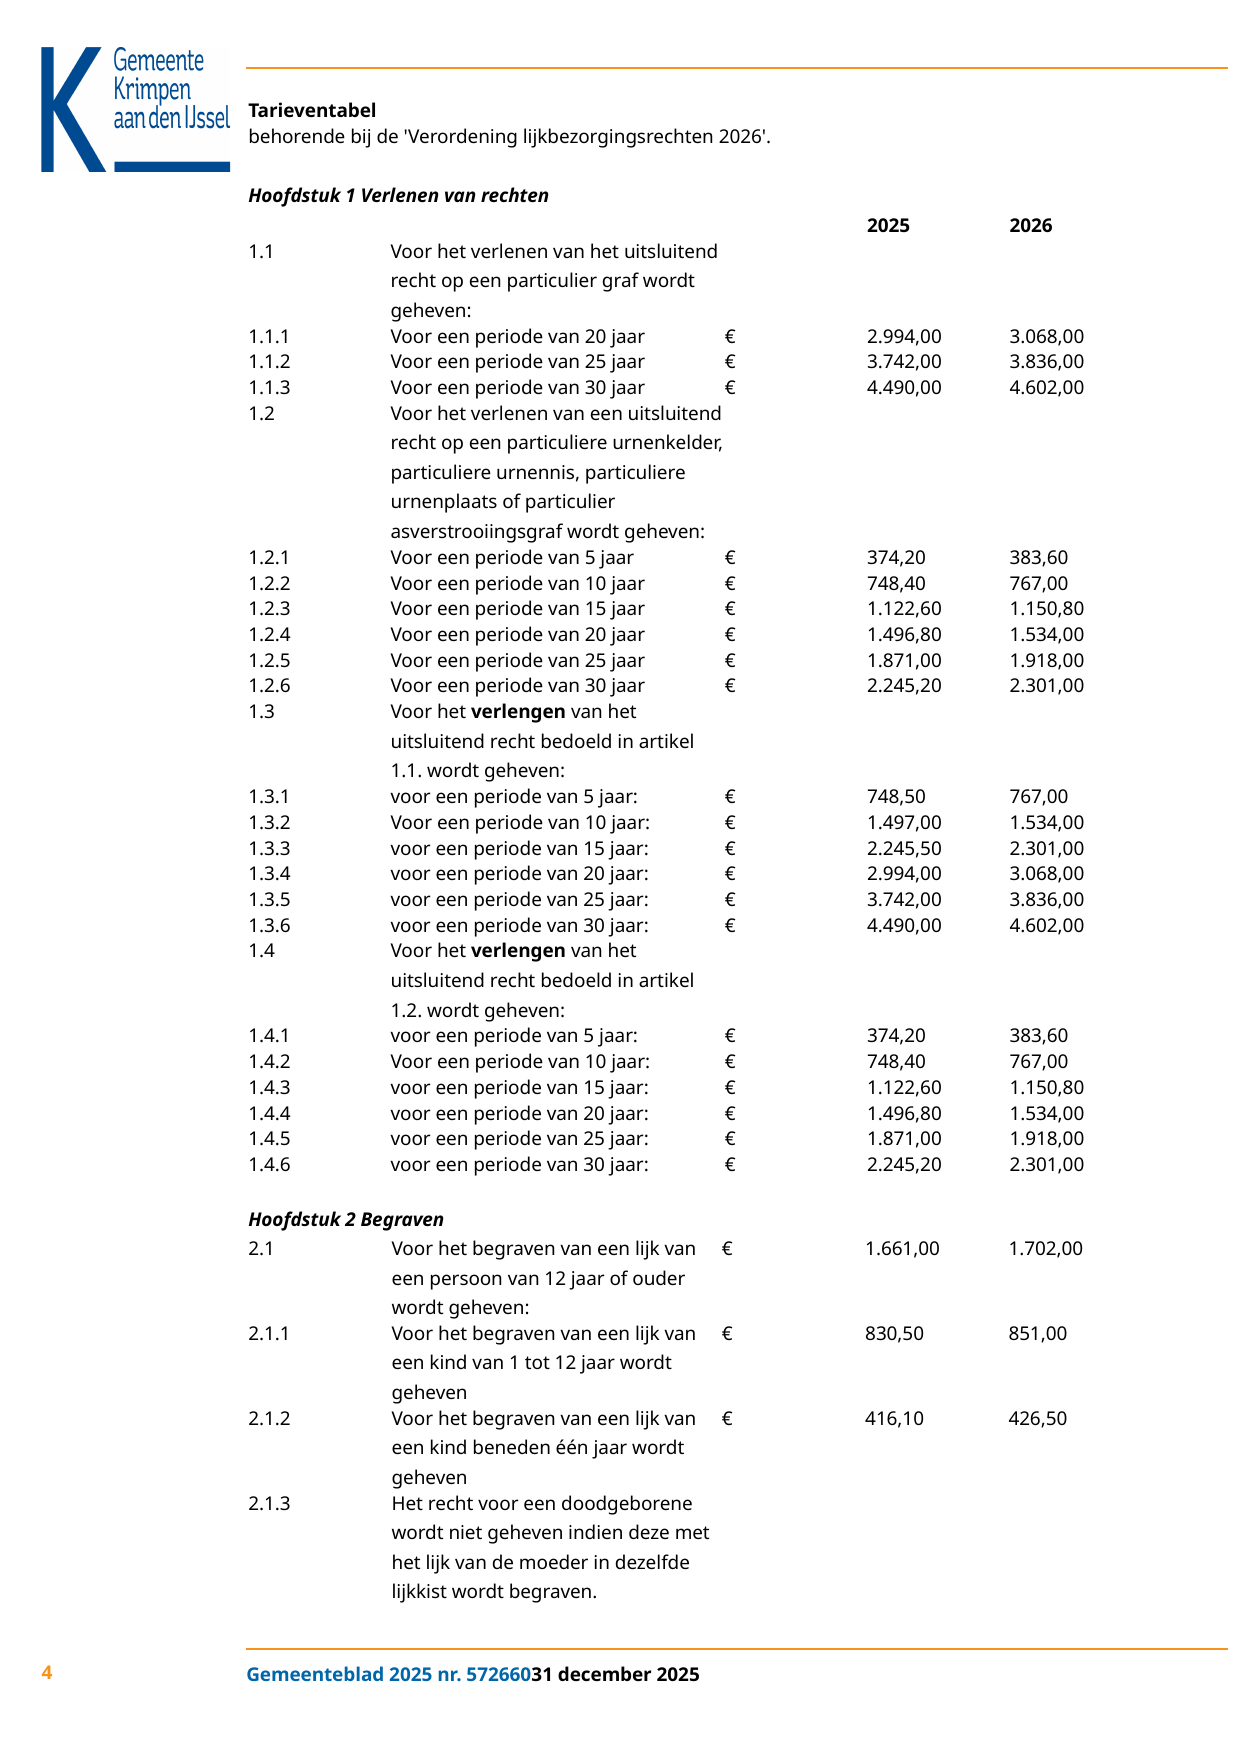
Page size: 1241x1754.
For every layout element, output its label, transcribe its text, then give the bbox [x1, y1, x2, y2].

table_cell € [722, 1405, 865, 1490]
table_cell 767,00 [1009, 570, 1152, 596]
table_cell € [725, 596, 867, 621]
table_cell € [725, 323, 867, 348]
table_cell [867, 400, 1009, 544]
table_header 1.661,00 [865, 1235, 1008, 1320]
table_cell 1.2.3 [248, 596, 390, 621]
table_cell 1.496,80 [867, 1100, 1009, 1126]
table_cell 3.068,00 [1009, 861, 1152, 886]
table_cell voor een periode van 15 jaar: [390, 1074, 724, 1100]
table_cell Voor een periode van 20 jaar [390, 621, 724, 647]
table_cell 1.918,00 [1009, 647, 1152, 673]
table_cell 1.3.2 [248, 809, 390, 835]
table_cell Voor een periode van 25 jaar [390, 349, 724, 374]
table_cell [725, 1177, 867, 1203]
table_cell 383,60 [1009, 1023, 1152, 1048]
table_cell [867, 238, 1009, 323]
table_cell [867, 1177, 1009, 1203]
table_cell voor een periode van 30 jaar: [390, 912, 724, 938]
table_cell 1.4.2 [248, 1048, 390, 1074]
table_cell Voor een periode van 25 jaar [390, 647, 724, 673]
table_cell 748,40 [867, 570, 1009, 596]
table_cell Het recht voor een doodgeborene wordt niet geheven indien deze met het lijk van de moeder in dezelfde lijkkist wordt begraven. [391, 1490, 722, 1604]
text behorende bij de 'Verordening lijkbezorgingsrechten 2026'. [248, 123, 1152, 149]
table_cell voor een periode van 25 jaar: [390, 886, 724, 912]
table_cell 2.245,20 [867, 1151, 1009, 1177]
table_cell Voor een periode van 15 jaar [390, 596, 724, 621]
table_cell [1009, 238, 1152, 323]
table_cell 2.994,00 [867, 323, 1009, 348]
table_cell [1009, 938, 1152, 1023]
table_header Hoofdstuk 2 Begraven [248, 1206, 1152, 1232]
table_cell 1.3.6 [248, 912, 390, 938]
table_cell 2.301,00 [1009, 1151, 1152, 1177]
table_cell € [725, 886, 867, 912]
table_cell 1.3.4 [248, 861, 390, 886]
table_cell [1008, 1490, 1152, 1604]
table_cell € [725, 1048, 867, 1074]
table_cell Voor het verlengen van het uitsluitend recht bedoeld in artikel 1.2. wordt geheven: [390, 938, 724, 1023]
table_cell € [725, 783, 867, 809]
table_header [725, 212, 867, 238]
table_cell 748,40 [867, 1048, 1009, 1074]
table_cell [865, 1490, 1008, 1604]
table_cell 1.2.4 [248, 621, 390, 647]
table_cell [867, 938, 1009, 1023]
text Tarieventabel [248, 95, 1152, 123]
table_cell 767,00 [1009, 1048, 1152, 1074]
table_cell 1.1.2 [248, 349, 390, 374]
table_cell 830,50 [865, 1320, 1008, 1405]
table_cell 416,10 [865, 1405, 1008, 1490]
table_cell [725, 699, 867, 783]
table_cell € [725, 912, 867, 938]
table_cell 1.871,00 [867, 1126, 1009, 1151]
table_header 2026 [1009, 212, 1152, 238]
table_cell 2.245,50 [867, 835, 1009, 861]
table_cell € [725, 544, 867, 570]
table_cell € [725, 1100, 867, 1126]
table_cell 1.3 [248, 699, 390, 783]
table_cell 1.1.1 [248, 323, 390, 348]
table_cell 1.496,80 [867, 621, 1009, 647]
table_cell [248, 1177, 390, 1203]
table_cell 1.2.6 [248, 673, 390, 698]
table_cell € [725, 349, 867, 374]
table_cell 1.534,00 [1009, 1100, 1152, 1126]
table_header 1.702,00 [1008, 1235, 1152, 1320]
table_cell voor een periode van 30 jaar: [390, 1151, 724, 1177]
table_cell 426,50 [1008, 1405, 1152, 1490]
table_header € [722, 1235, 865, 1320]
table_cell € [725, 570, 867, 596]
table_header 2.1 [248, 1235, 391, 1320]
table_cell Voor het begraven van een lijk van een kind beneden één jaar wordt geheven [391, 1405, 722, 1490]
table_cell 1.2.2 [248, 570, 390, 596]
table_cell 2.1.1 [248, 1320, 391, 1405]
table_cell [725, 238, 867, 323]
table_cell [867, 699, 1009, 783]
table_cell 2.1.2 [248, 1405, 391, 1490]
table_cell € [725, 835, 867, 861]
table_cell 1.150,80 [1009, 1074, 1152, 1100]
table_cell 1.4.6 [248, 1151, 390, 1177]
table_cell Voor het begraven van een lijk van een kind van 1 tot 12 jaar wordt geheven [391, 1320, 722, 1405]
table_header Voor het begraven van een lijk van een persoon van 12 jaar of ouder wordt geheven: [391, 1235, 722, 1320]
table_cell [1009, 699, 1152, 783]
table_cell 767,00 [1009, 783, 1152, 809]
table_header [390, 212, 724, 238]
table_cell 1.4.5 [248, 1126, 390, 1151]
table_cell 4.490,00 [867, 374, 1009, 400]
table_cell 3.742,00 [867, 886, 1009, 912]
table_cell 1.497,00 [867, 809, 1009, 835]
table_cell 1.2.1 [248, 544, 390, 570]
table_cell 1.122,60 [867, 1074, 1009, 1100]
table_cell 3.836,00 [1009, 349, 1152, 374]
table_cell € [725, 1126, 867, 1151]
table_cell [390, 1177, 724, 1203]
table_cell 2.1.3 [248, 1490, 391, 1604]
table_cell Voor het verlengen van het uitsluitend recht bedoeld in artikel 1.1. wordt geheven: [390, 699, 724, 783]
table_cell Voor een periode van 30 jaar [390, 673, 724, 698]
table_cell 1.1 [248, 238, 390, 323]
table_cell € [725, 621, 867, 647]
table_cell voor een periode van 20 jaar: [390, 1100, 724, 1126]
table_cell € [722, 1320, 865, 1405]
table_cell Voor een periode van 5 jaar [390, 544, 724, 570]
table_cell € [725, 673, 867, 698]
table_cell 1.150,80 [1009, 596, 1152, 621]
table_cell Voor het verlenen van een uitsluitend recht op een particuliere urnenkelder, particuliere urnennis, particuliere urnenplaats of particulier asverstrooiingsgraf wordt geheven: [390, 400, 724, 544]
table_cell 3.836,00 [1009, 886, 1152, 912]
table_cell 374,20 [867, 544, 1009, 570]
table_cell 2.245,20 [867, 673, 1009, 698]
table_cell 748,50 [867, 783, 1009, 809]
table_cell 374,20 [867, 1023, 1009, 1048]
table_cell 2.994,00 [867, 861, 1009, 886]
table_cell 1.2 [248, 400, 390, 544]
table_cell voor een periode van 25 jaar: [390, 1126, 724, 1151]
table_cell € [725, 809, 867, 835]
table_cell 4.602,00 [1009, 912, 1152, 938]
table_cell voor een periode van 15 jaar: [390, 835, 724, 861]
table_cell voor een periode van 20 jaar: [390, 861, 724, 886]
table_cell Voor het verlenen van het uitsluitend recht op een particulier graf wordt geheven: [390, 238, 724, 323]
table_cell 1.4.4 [248, 1100, 390, 1126]
table_cell Voor een periode van 10 jaar: [390, 809, 724, 835]
table_cell Voor een periode van 20 jaar [390, 323, 724, 348]
table_cell 3.742,00 [867, 349, 1009, 374]
table_cell 2.301,00 [1009, 835, 1152, 861]
table_cell Voor een periode van 30 jaar [390, 374, 724, 400]
text Hoofdstuk 1 Verlenen van rechten [248, 182, 1152, 208]
table_cell [1009, 400, 1152, 544]
table_cell [722, 1490, 865, 1604]
table_cell Voor een periode van 10 jaar: [390, 1048, 724, 1074]
table_cell € [725, 861, 867, 886]
table_cell € [725, 1074, 867, 1100]
picture [41, 47, 231, 172]
table_cell 383,60 [1009, 544, 1152, 570]
table_cell [1009, 1177, 1152, 1203]
table_cell 1.871,00 [867, 647, 1009, 673]
table_cell 851,00 [1008, 1320, 1152, 1405]
table_cell 4.490,00 [867, 912, 1009, 938]
table_header [248, 212, 390, 238]
table_cell € [725, 647, 867, 673]
table_cell 1.3.3 [248, 835, 390, 861]
table_header 2025 [867, 212, 1009, 238]
table_cell 1.2.5 [248, 647, 390, 673]
table_cell 1.3.5 [248, 886, 390, 912]
table_cell 1.918,00 [1009, 1126, 1152, 1151]
table_cell voor een periode van 5 jaar: [390, 1023, 724, 1048]
table_cell 1.4 [248, 938, 390, 1023]
table_cell [725, 938, 867, 1023]
table_cell 3.068,00 [1009, 323, 1152, 348]
table_cell Voor een periode van 10 jaar [390, 570, 724, 596]
table_cell 1.534,00 [1009, 621, 1152, 647]
table_cell € [725, 1023, 867, 1048]
table_cell [725, 400, 867, 544]
table_cell 1.4.3 [248, 1074, 390, 1100]
table_cell 1.122,60 [867, 596, 1009, 621]
table_cell 1.4.1 [248, 1023, 390, 1048]
table_cell € [725, 374, 867, 400]
table_cell 2.301,00 [1009, 673, 1152, 698]
table_cell 1.1.3 [248, 374, 390, 400]
table_cell € [725, 1151, 867, 1177]
table_cell voor een periode van 5 jaar: [390, 783, 724, 809]
table_cell 1.534,00 [1009, 809, 1152, 835]
table_cell 4.602,00 [1009, 374, 1152, 400]
table_cell 1.3.1 [248, 783, 390, 809]
